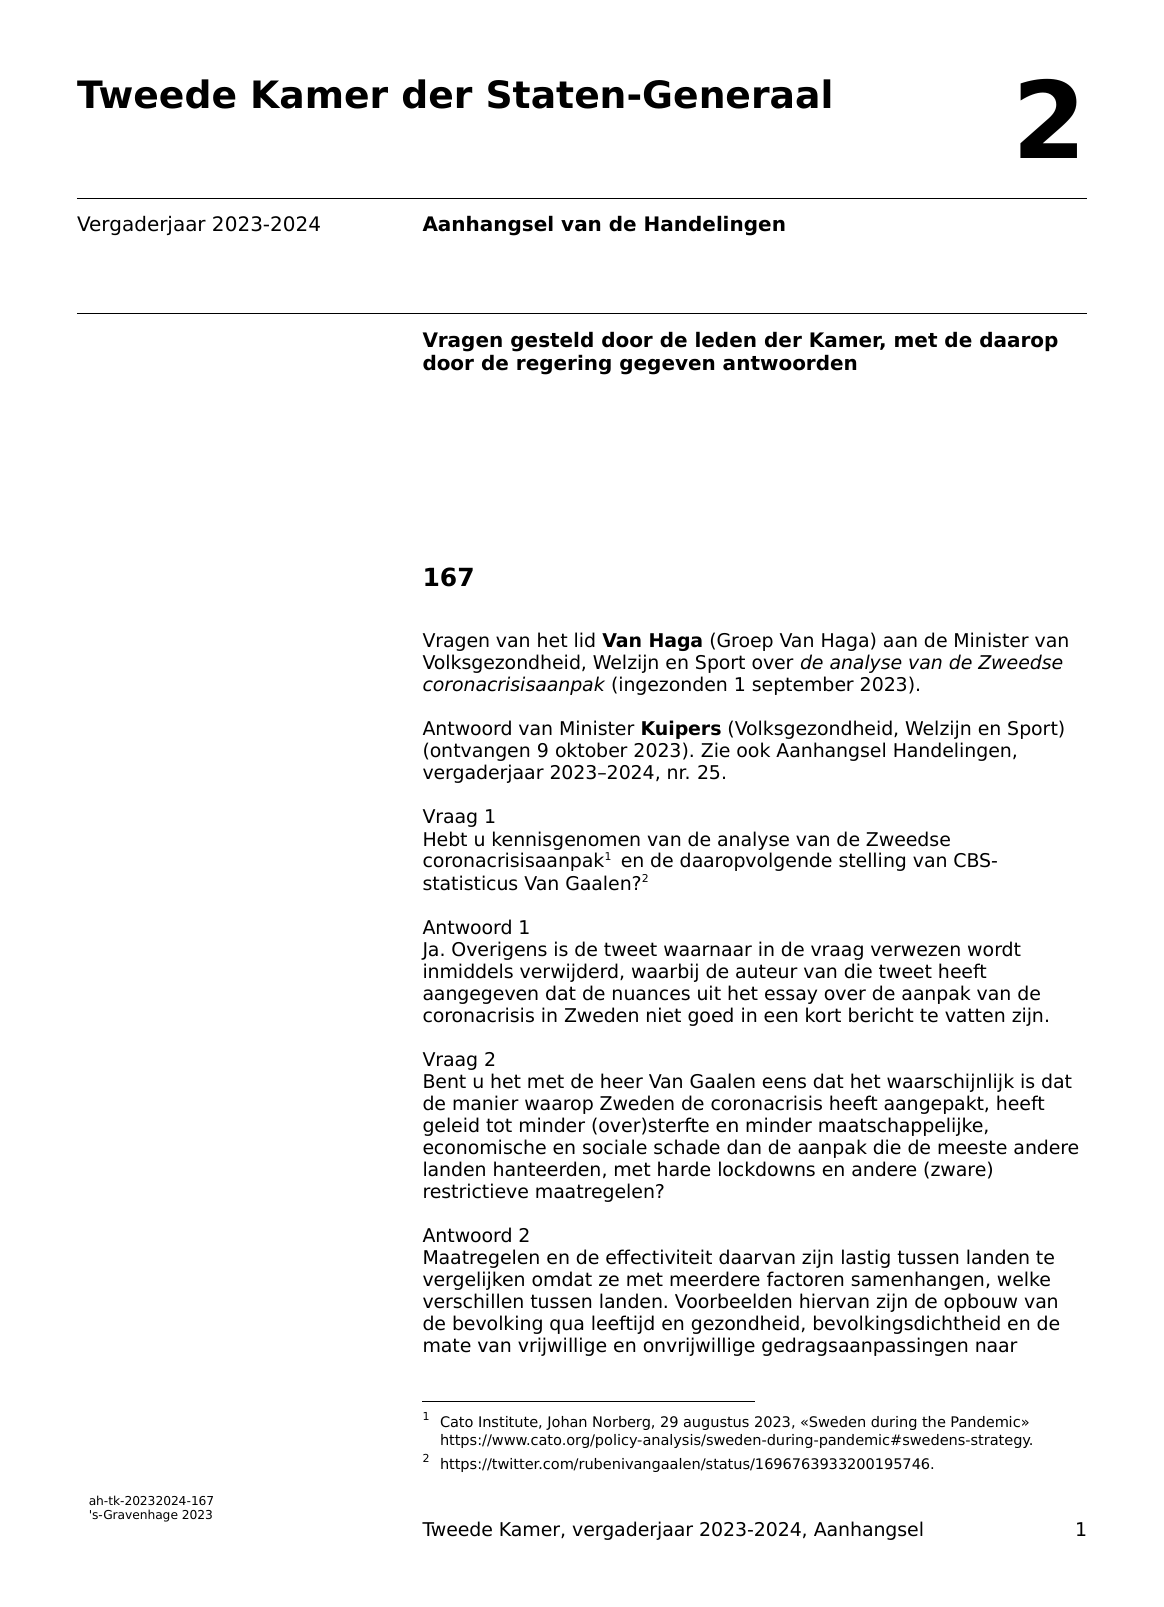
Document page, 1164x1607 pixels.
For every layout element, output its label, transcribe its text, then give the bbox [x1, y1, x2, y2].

table_cell [77, 314, 422, 375]
text Ja. Overigens is de tweet waarnaar in de vraag verwezen wordt inmiddels verwijderd, waarbij de auteur van die tweet heeft aangegeven dat de nuances uit het essay over de aanpak van de coronacrisis in Zweden niet goed in een kort bericht te vatten zijn. [422, 938, 1087, 1026]
text Vragen van het lid Van Haga (Groep Van Haga) aan de Minister van Volksgezondheid, Welzijn en Sport over de analyse van de Zweedse coronacrisisaanpak (ingezonden 1 september 2023). [422, 630, 1087, 696]
text https://twitter.com/rubenivangaalen/status/1696763933200195746. [422, 1452, 1087, 1474]
text Maatregelen en de effectiviteit daarvan zijn lastig tussen landen te vergelijken omdat ze met meerdere factoren samenhangen, welke verschillen tussen landen. Voorbeelden hiervan zijn de opbouw van de bevolking qua leeftijd en gezondheid, bevolkingsdichtheid en de mate van vrijwillige en onvrijwillige gedragsaanpassingen naar [422, 1247, 1087, 1357]
table_header 2 [886, 59, 1087, 198]
table_cell Vragen gesteld door de leden der Kamer, met de daarop door de regering gegeven antwoorden [422, 314, 1087, 375]
text ah-tk-20232024-167 [88, 1494, 323, 1508]
text Bent u het met de heer Van Gaalen eens dat het waarschijnlijk is dat de manier waarop Zweden de coronacrisis heeft aangepakt, heeft geleid tot minder (over)sterfte en minder maatschappelijke, economische en sociale schade dan de aanpak die de meeste andere landen hanteerden, met harde lockdowns en andere (zware) restrictieve maatregelen? [422, 1071, 1087, 1202]
table_cell Aanhangsel van de Handelingen [422, 199, 1087, 313]
text 167 [422, 563, 1087, 592]
text Antwoord van Minister Kuipers (Volksgezondheid, Welzijn en Sport) (ontvangen 9 oktober 2023). Zie ook Aanhangsel Handelingen, vergaderjaar 2023–2024, nr. 25. [422, 718, 1087, 784]
text Antwoord 2 [422, 1225, 1087, 1247]
text Cato Institute, Johan Norberg, 29 augustus 2023, «Sweden during the Pandemic» https://www.cato.org/policy-analysis/sweden-during-pandemic#swedens-strategy. [422, 1410, 1087, 1449]
text Antwoord 1 [422, 917, 1087, 938]
text 's-Gravenhage 2023 [88, 1508, 323, 1522]
text Vraag 1 [422, 806, 1087, 828]
text Vraag 2 [422, 1049, 1087, 1071]
text Hebt u kennisgenomen van de analyse van de Zweedse coronacrisisaanpak en de daaropvolgende stelling van CBS-statisticus Van Gaalen? [422, 828, 1087, 894]
table_cell Vergaderjaar 2023-2024 [77, 199, 422, 313]
table_header Tweede Kamer der Staten-Generaal [77, 59, 886, 198]
